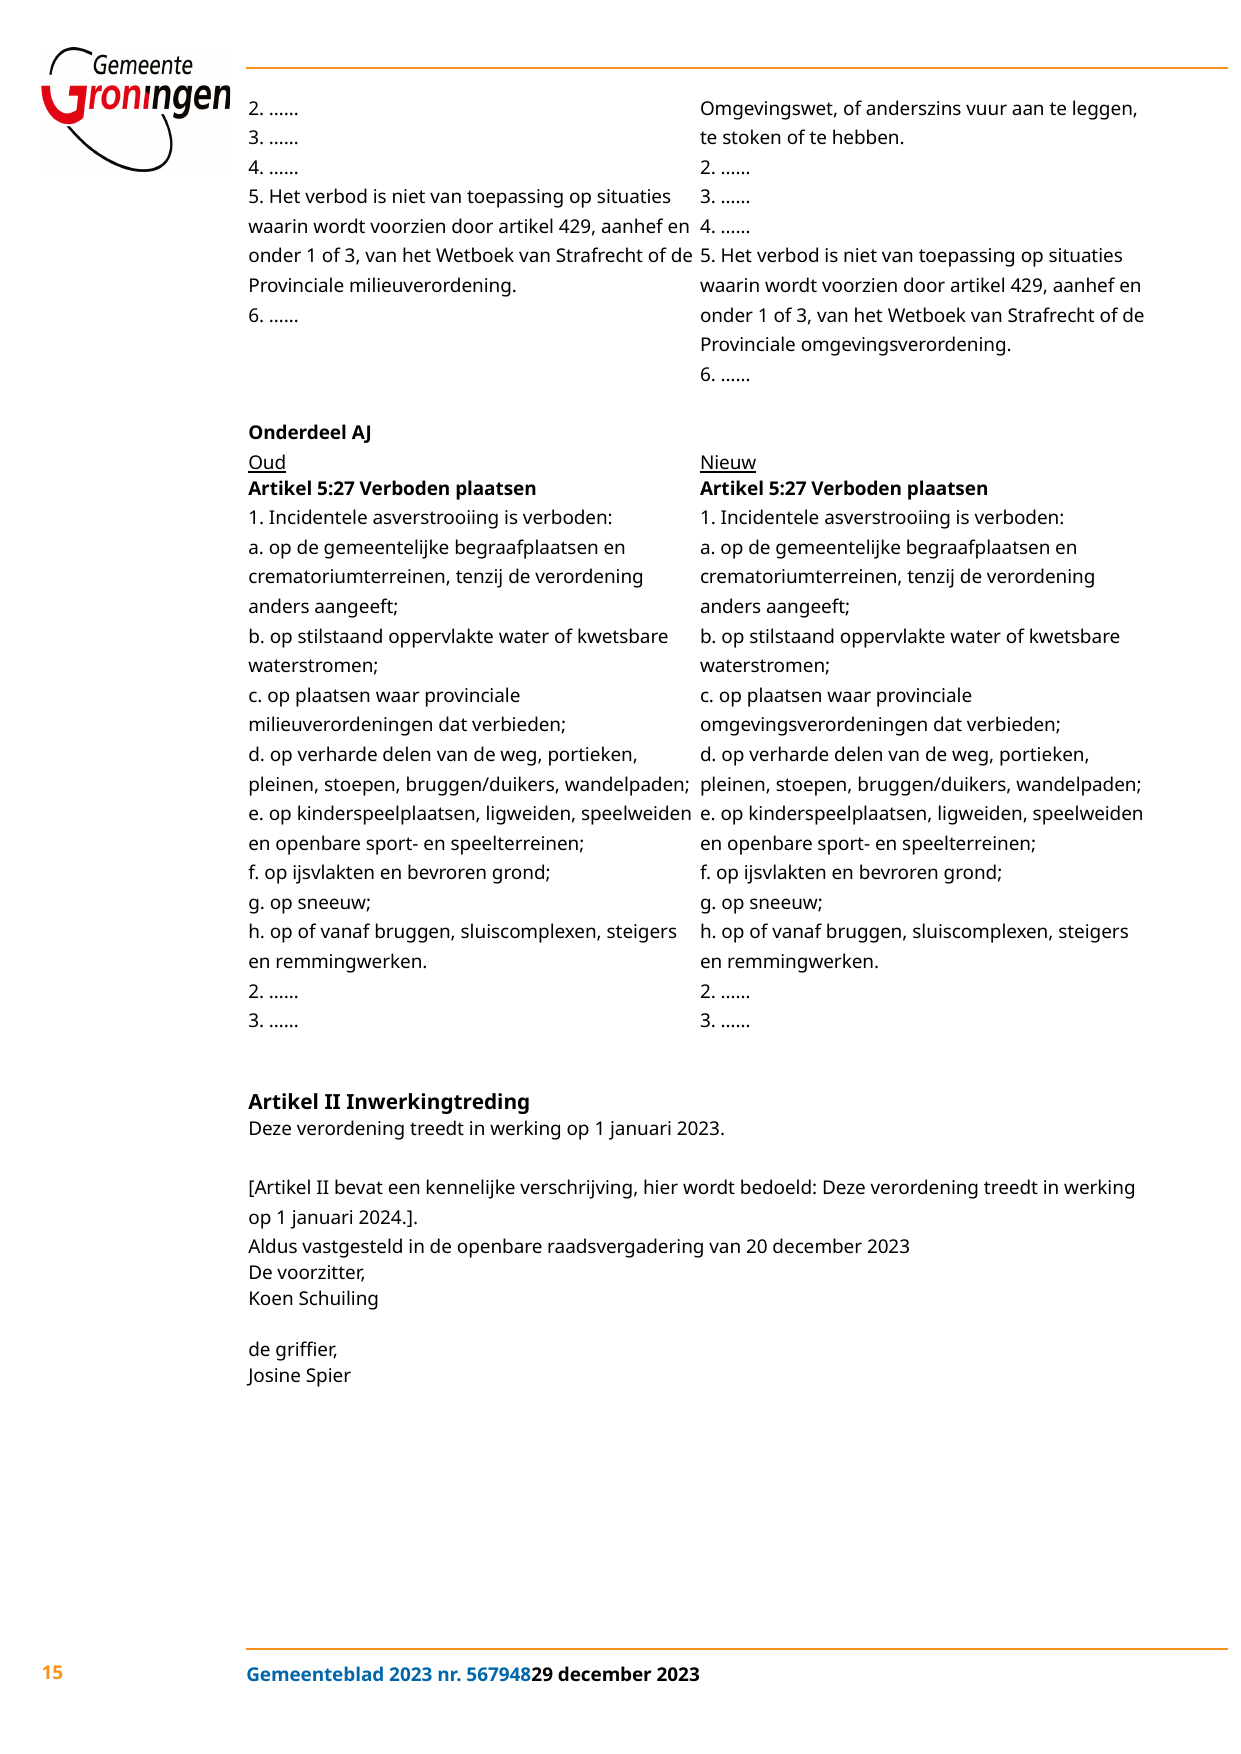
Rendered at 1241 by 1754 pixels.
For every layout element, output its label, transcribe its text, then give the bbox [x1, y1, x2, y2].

table_cell 2. …… 3. …… 4. …… 5. Het verbod is niet van toepassing op situaties waarin wordt voorzien door artikel 429, aanhef en onder 1 of 3, van het Wetboek van Strafrecht of de Provinciale milieuverordening. 6. …… [248, 95, 700, 387]
text Onderdeel AJ [248, 419, 1152, 445]
text Deze verordening treedt in werking op 1 januari 2023. [248, 1115, 1152, 1141]
text [Artikel II bevat een kennelijke verschrijving, hier wordt bedoeld: Deze verordening treedt in werking op 1 januari 2024.]. [248, 1174, 1152, 1230]
text Josine Spier [248, 1362, 1152, 1388]
text Aldus vastgesteld in de openbare raadsvergadering van 20 december 2023 [248, 1234, 1152, 1259]
table_cell Artikel 5:27 Verboden plaatsen 1. Incidentele asverstrooiing is verboden: a. op de gemeentelijke begraafplaatsen en crematoriumterreinen, tenzij de verordening anders aangeeft; b. op stilstaand oppervlakte water of kwetsbare waterstromen; c. op plaatsen waar provinciale omgevingsverordeningen dat verbieden; d. op verharde delen van de weg, portieken, pleinen, stoepen, bruggen/duikers, wandelpaden; e. op kinderspeelplaatsen, ligweiden, speelweiden en openbare sport- en speelterreinen; f. op ijsvlakten en bevroren grond; g. op sneeuw; h. op of vanaf bruggen, sluiscomplexen, steigers en remmingwerken. 2. …… 3. …… [700, 475, 1152, 1033]
text Koen Schuiling [248, 1285, 1152, 1311]
picture [41, 47, 231, 172]
text de griffier, [248, 1337, 1152, 1362]
text Artikel II Inwerkingtreding [248, 1087, 1152, 1115]
text De voorzitter, [248, 1259, 1152, 1285]
table_cell Omgevingswet, of anderszins vuur aan te leggen, te stoken of te hebben. 2. …… 3. …… 4. …… 5. Het verbod is niet van toepassing op situaties waarin wordt voorzien door artikel 429, aanhef en onder 1 of 3, van het Wetboek van Strafrecht of de Provinciale omgevingsverordening. 6. …… [700, 95, 1152, 387]
table_header Oud [248, 449, 700, 475]
table_cell Artikel 5:27 Verboden plaatsen 1. Incidentele asverstrooiing is verboden: a. op de gemeentelijke begraafplaatsen en crematoriumterreinen, tenzij de verordening anders aangeeft; b. op stilstaand oppervlakte water of kwetsbare waterstromen; c. op plaatsen waar provinciale milieuverordeningen dat verbieden; d. op verharde delen van de weg, portieken, pleinen, stoepen, bruggen/duikers, wandelpaden; e. op kinderspeelplaatsen, ligweiden, speelweiden en openbare sport- en speelterreinen; f. op ijsvlakten en bevroren grond; g. op sneeuw; h. op of vanaf bruggen, sluiscomplexen, steigers en remmingwerken. 2. …… 3. …… [248, 475, 700, 1033]
table_header Nieuw [700, 449, 1152, 475]
